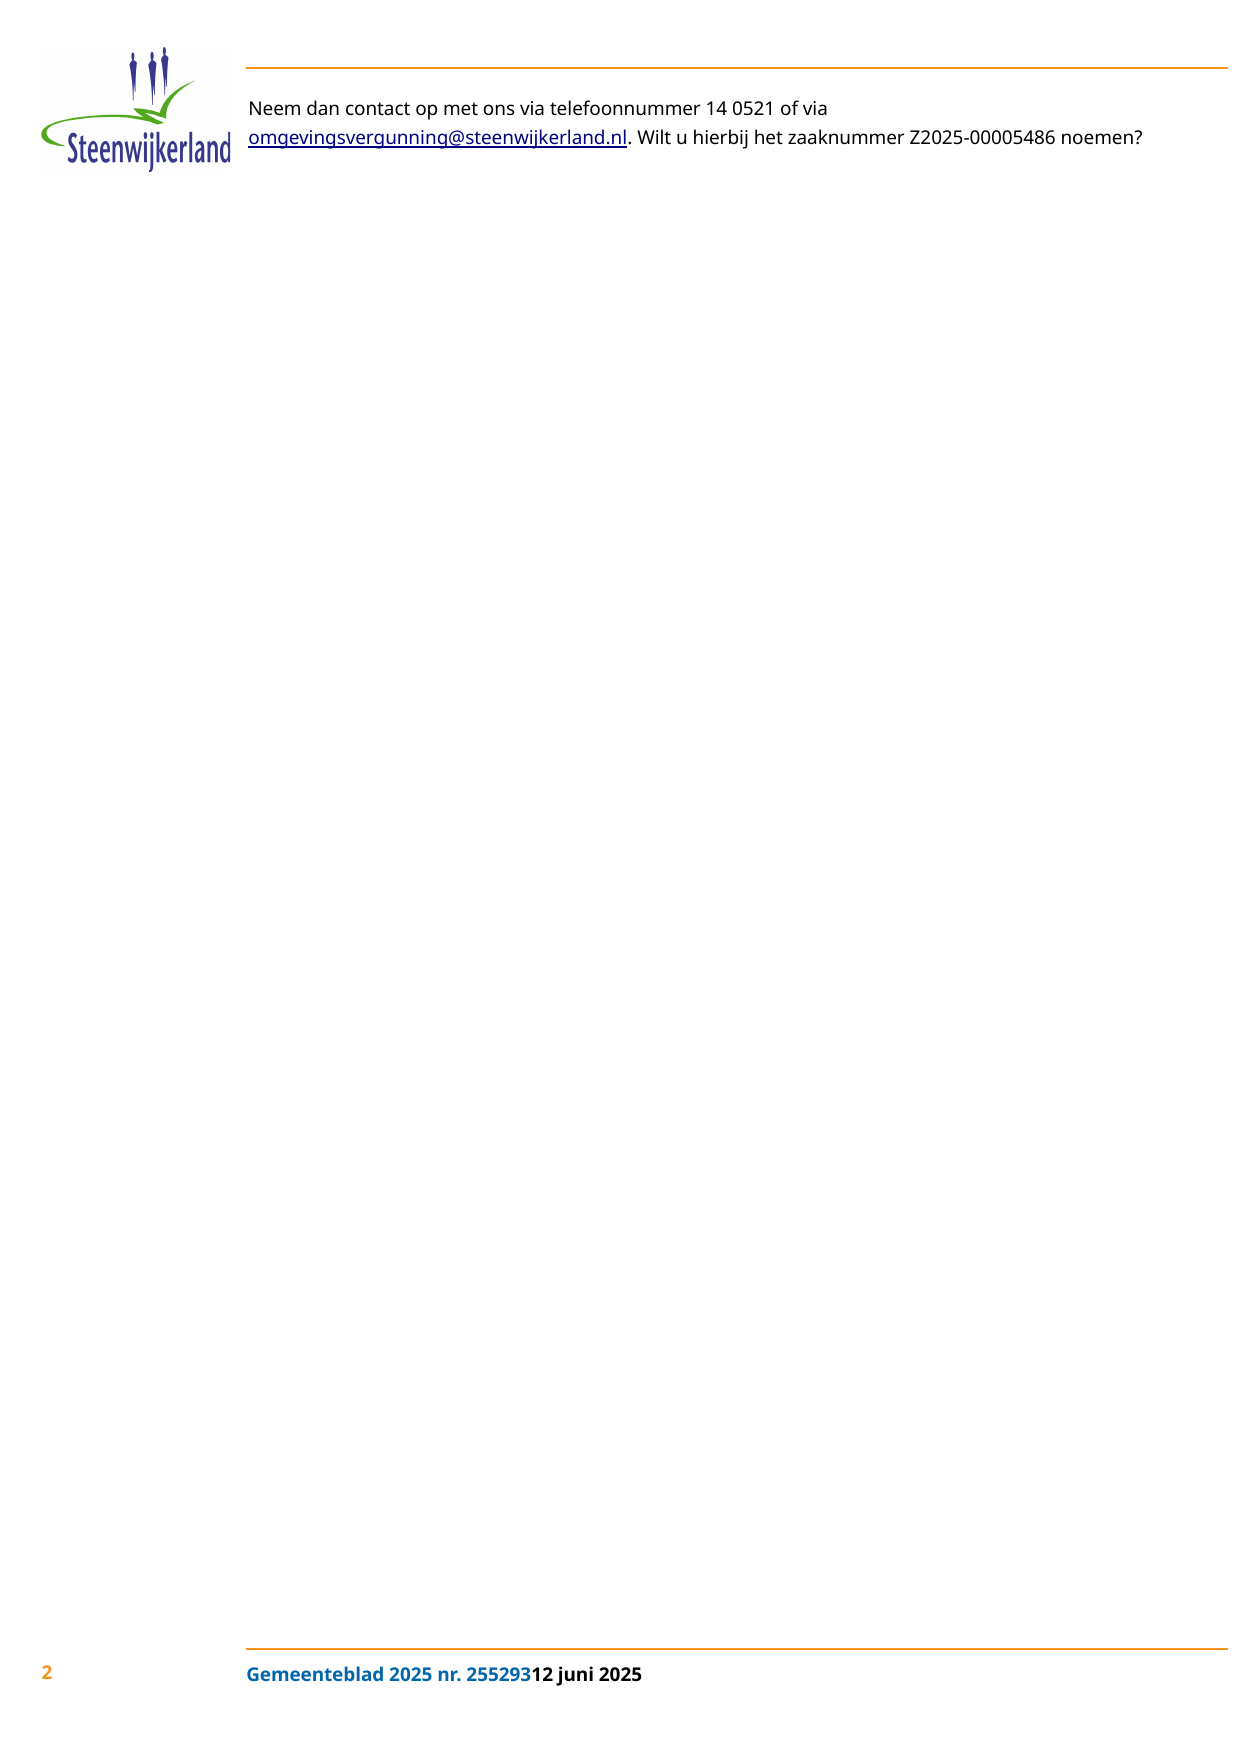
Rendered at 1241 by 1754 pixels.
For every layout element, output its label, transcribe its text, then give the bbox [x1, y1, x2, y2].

picture [41, 47, 231, 172]
text Neem dan contact op met ons via telefoonnummer 14 0521 of via omgevingsvergunning@steenwijkerland.nl. Wilt u hierbij het zaaknummer Z2025-00005486 noemen? [248, 95, 1152, 150]
